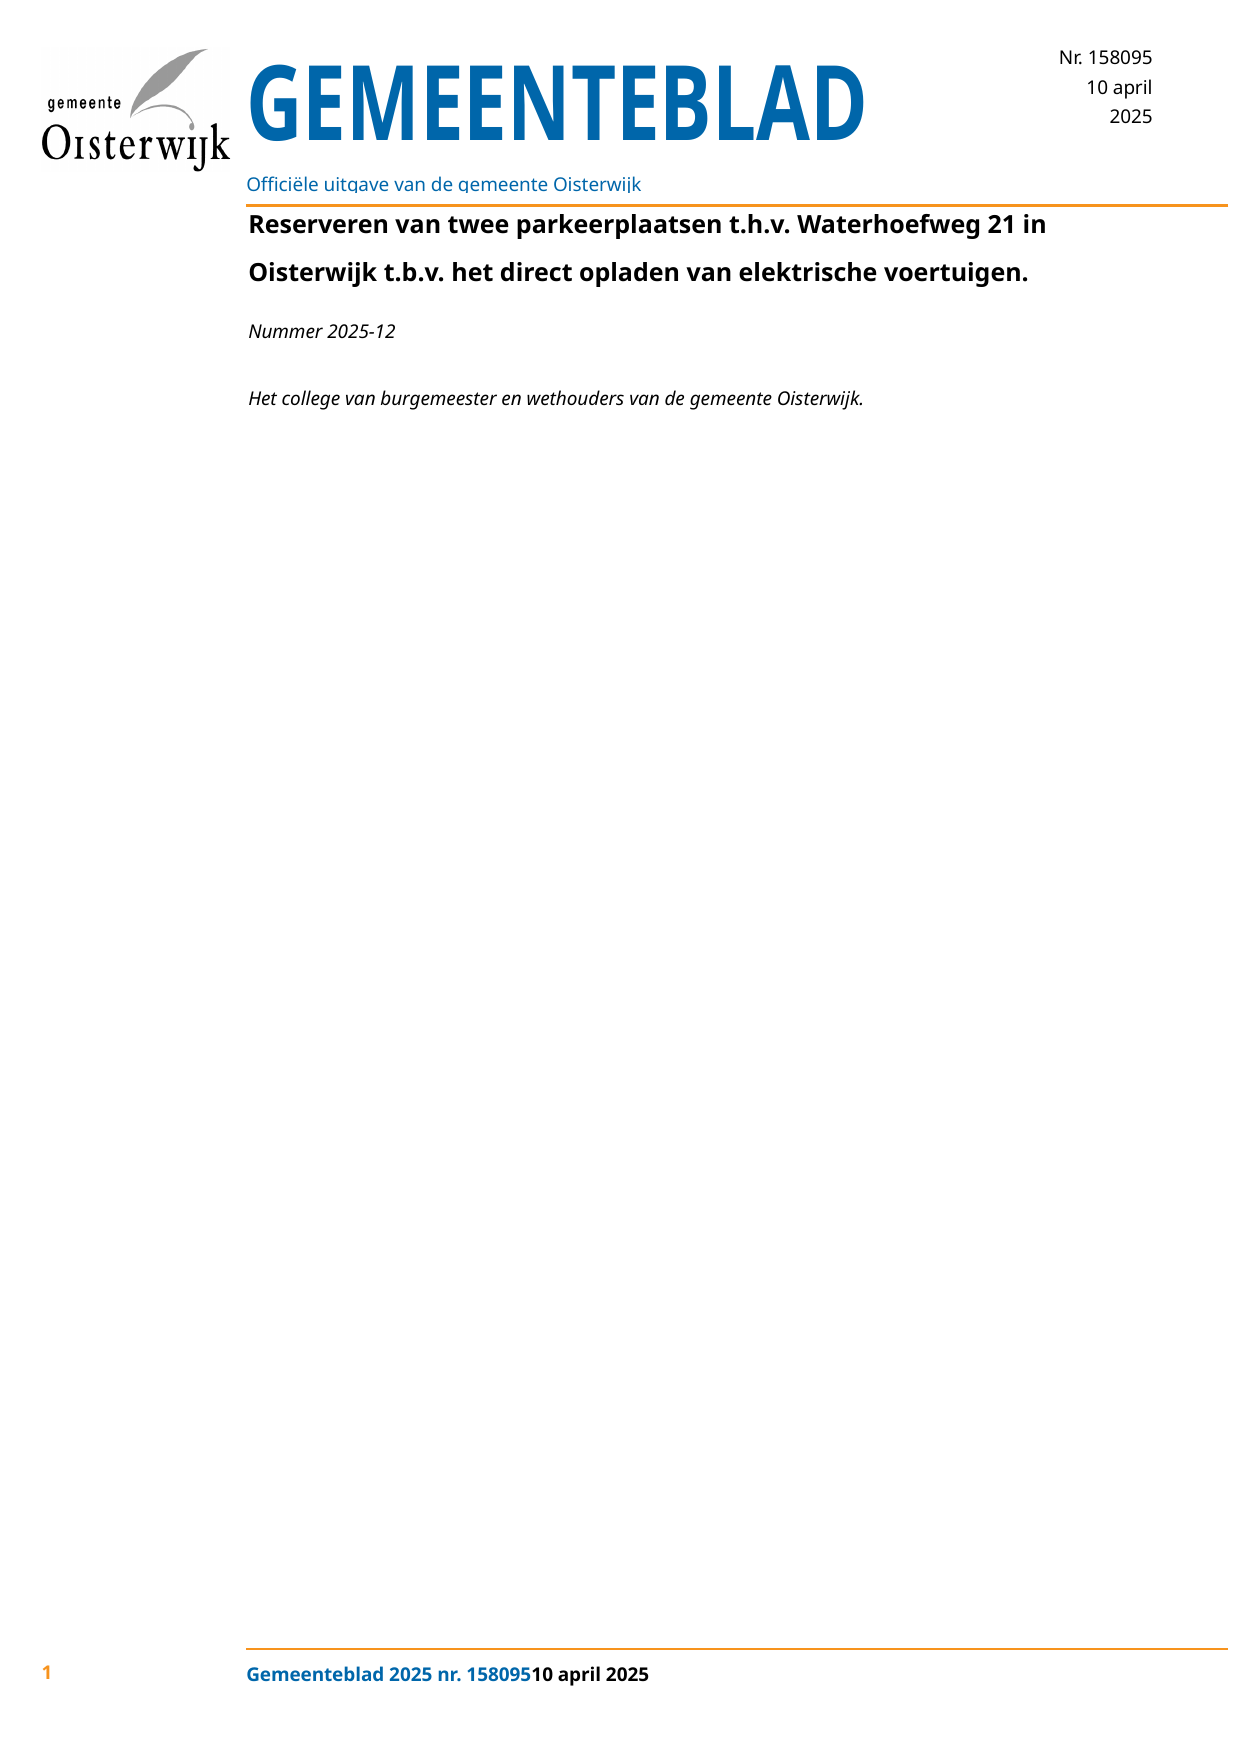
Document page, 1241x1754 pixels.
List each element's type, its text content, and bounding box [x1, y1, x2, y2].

text Nummer 2025-12 [248, 318, 1152, 344]
text Reserveren van twee parkeerplaatsen t.h.v. Waterhoefweg 21 in Oisterwijk t.b.v. het direct opladen van elektrische voertuigen. [248, 207, 1152, 288]
text Het college van burgemeester en wethouders van de gemeente Oisterwijk. [248, 386, 1152, 411]
picture [41, 47, 231, 172]
